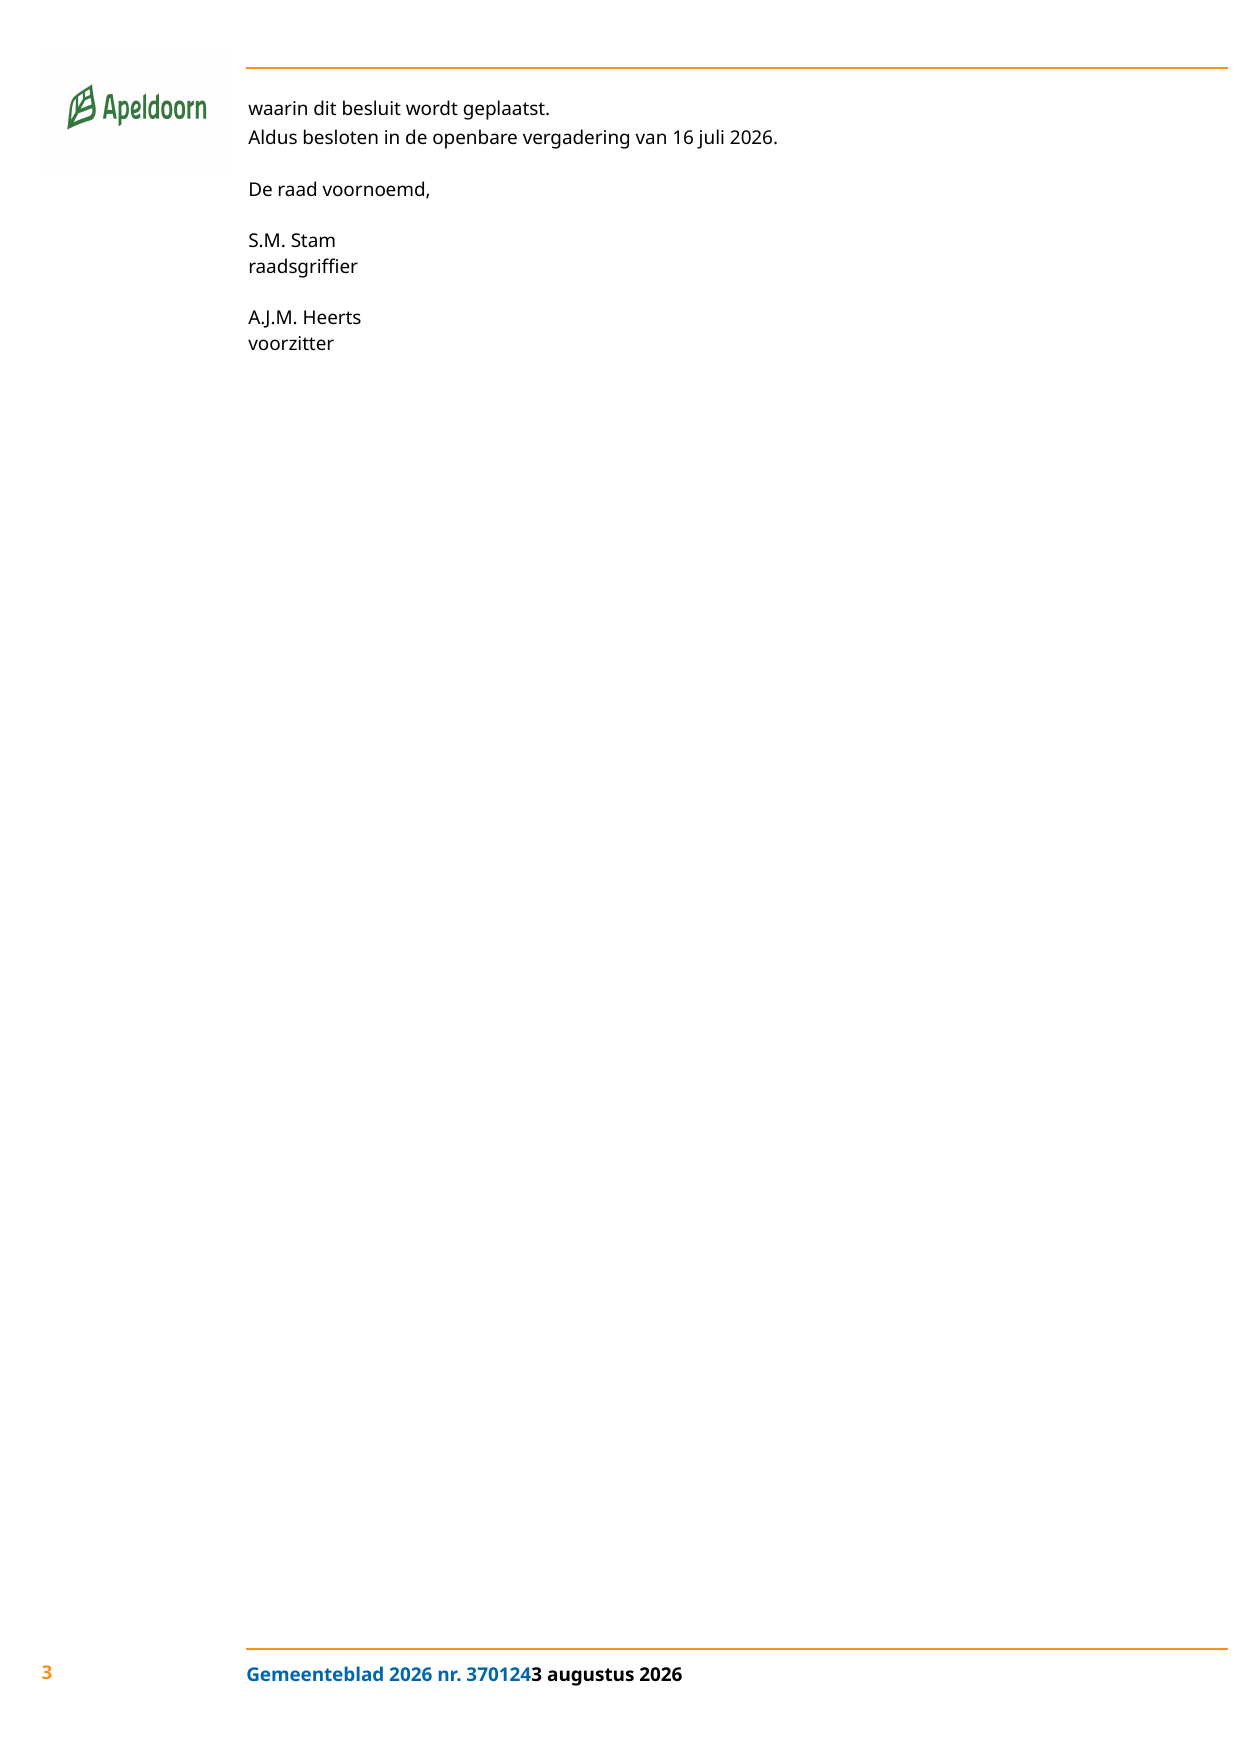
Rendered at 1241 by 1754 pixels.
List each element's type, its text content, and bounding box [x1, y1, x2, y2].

text De raad voornoemd, [248, 176, 1152, 202]
text A.J.M. Heerts [248, 304, 1152, 330]
picture [41, 47, 231, 172]
text voorzitter [248, 330, 1152, 356]
text S.M. Stam [248, 227, 1152, 253]
text raadsgriffier [248, 253, 1152, 279]
text Aldus besloten in de openbare vergadering van 16 juli 2026. [248, 124, 1152, 150]
text waarin dit besluit wordt geplaatst. [248, 95, 1152, 121]
